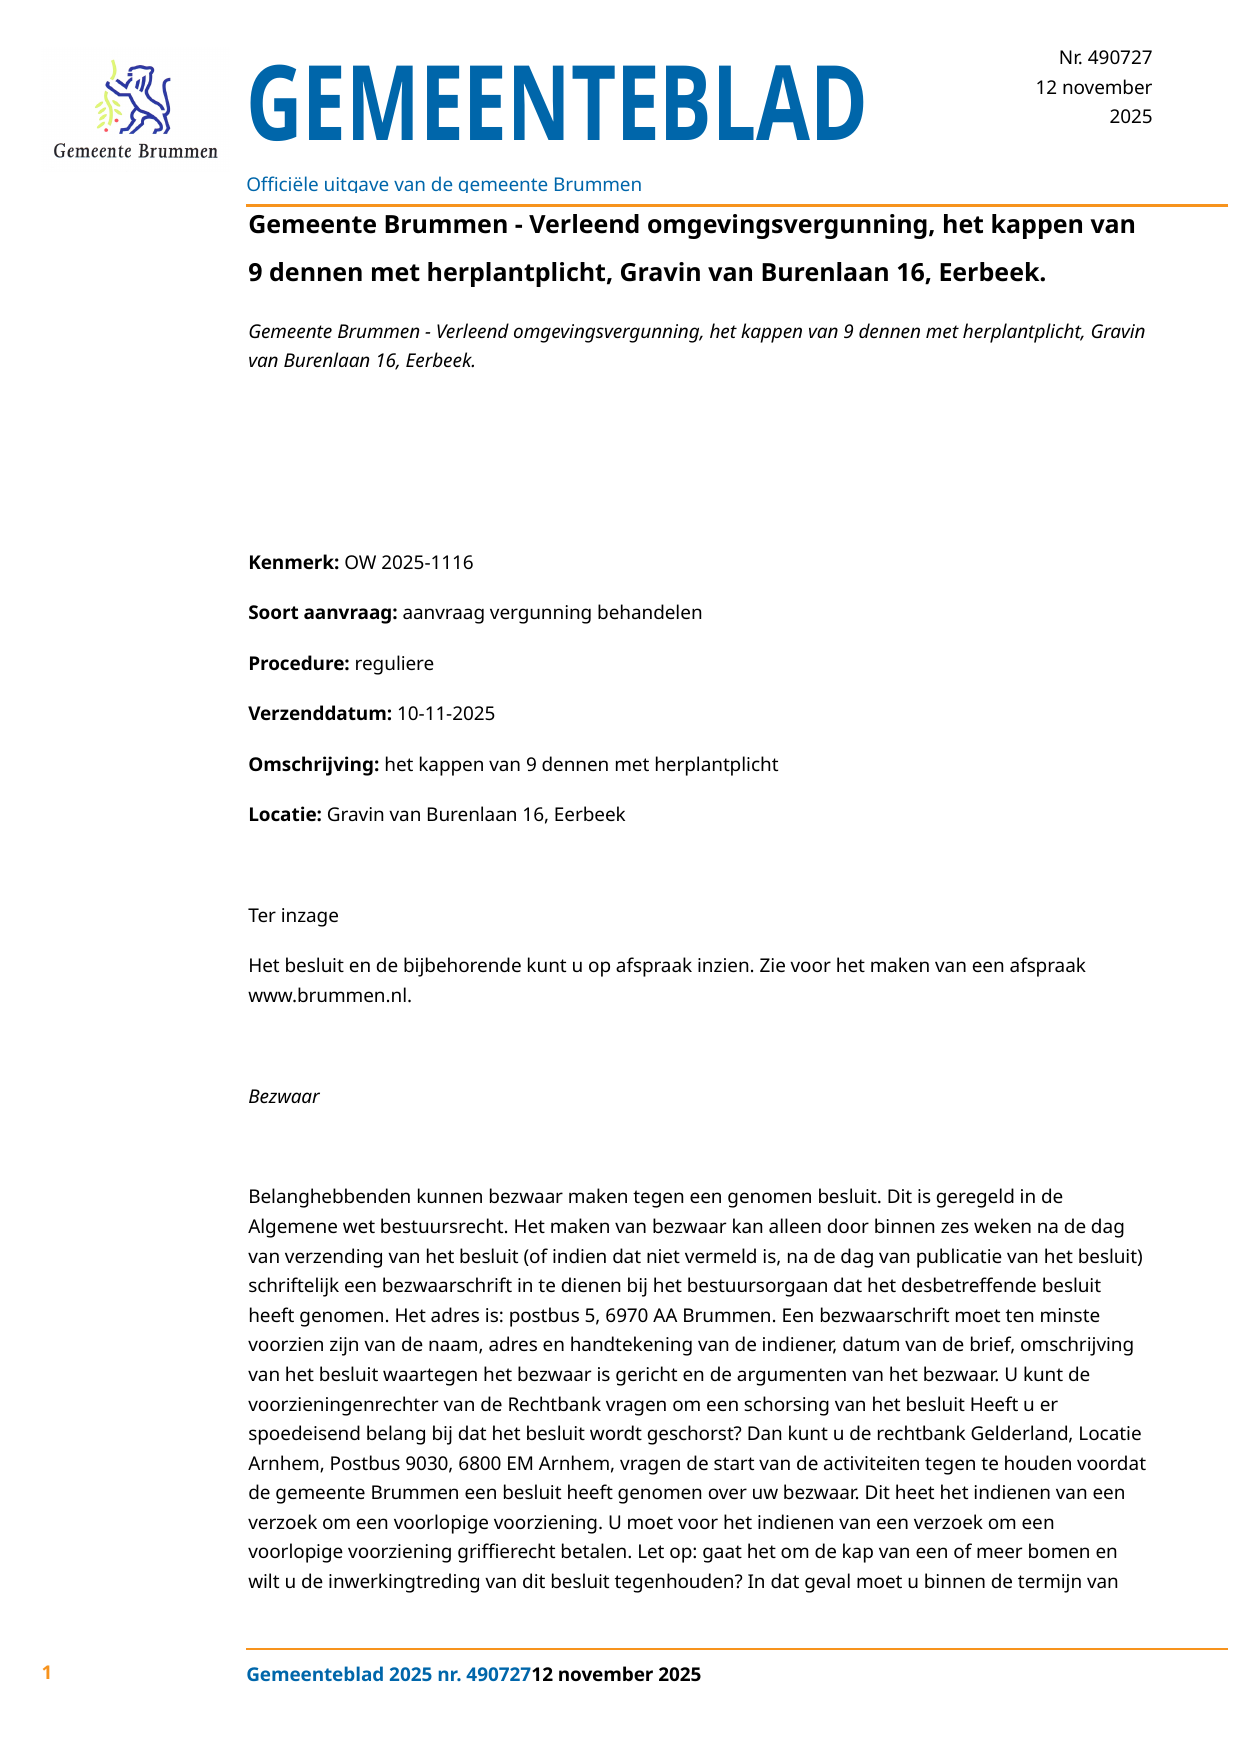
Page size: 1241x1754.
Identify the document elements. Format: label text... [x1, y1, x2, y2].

text Kenmerk: OW 2025-1116 [248, 549, 1152, 575]
text Gemeente Brummen - Verleend omgevingsvergunning, het kappen van 9 dennen met herplantplicht, Gravin van Burenlaan 16, Eerbeek. [248, 207, 1152, 288]
picture [41, 47, 231, 172]
text Het besluit en de bijbehorende kunt u op afspraak inzien. Zie voor het maken van een afspraak www.brummen.nl. [248, 952, 1152, 1008]
text Ter inzage [248, 902, 1152, 928]
text Belanghebbenden kunnen bezwaar maken tegen een genomen besluit. Dit is geregeld in de Algemene wet bestuursrecht. Het maken van bezwaar kan alleen door binnen zes weken na de dag van verzending van het besluit (of indien dat niet vermeld is, na de dag van publicatie van het besluit) schriftelijk een bezwaarschrift in te dienen bij het bestuursorgaan dat het desbetreffende besluit heeft genomen. Het adres is: postbus 5, 6970 AA Brummen. Een bezwaarschrift moet ten minste voorzien zijn van de naam, adres en handtekening van de indiener, datum van de brief, omschrijving van het besluit waartegen het bezwaar is gericht en de argumenten van het bezwaar. U kunt de voorzieningenrechter van de Rechtbank vragen om een schorsing van het besluit Heeft u er spoedeisend belang bij dat het besluit wordt geschorst? Dan kunt u de rechtbank Gelderland, Locatie Arnhem, Postbus 9030, 6800 EM Arnhem, vragen de start van de activiteiten tegen te houden voordat de gemeente Brummen een besluit heeft genomen over uw bezwaar. Dit heet het indienen van een verzoek om een voorlopige voorziening. U moet voor het indienen van een verzoek om een voorlopige voorziening griffierecht betalen. Let op: gaat het om de kap van een of meer bomen en wilt u de inwerkingtreding van dit besluit tegenhouden? In dat geval moet u binnen de termijn van [248, 1184, 1152, 1594]
text Locatie: Gravin van Burenlaan 16, Eerbeek [248, 801, 1152, 827]
text Procedure: reguliere [248, 650, 1152, 676]
text Gemeente Brummen - Verleend omgevingsvergunning, het kappen van 9 dennen met herplantplicht, Gravin van Burenlaan 16, Eerbeek. [248, 318, 1152, 373]
text Bezwaar [248, 1083, 1152, 1109]
text Soort aanvraag: aanvraag vergunning behandelen [248, 599, 1152, 625]
text Verzenddatum: 10-11-2025 [248, 700, 1152, 726]
text Omschrijving: het kappen van 9 dennen met herplantplicht [248, 751, 1152, 777]
